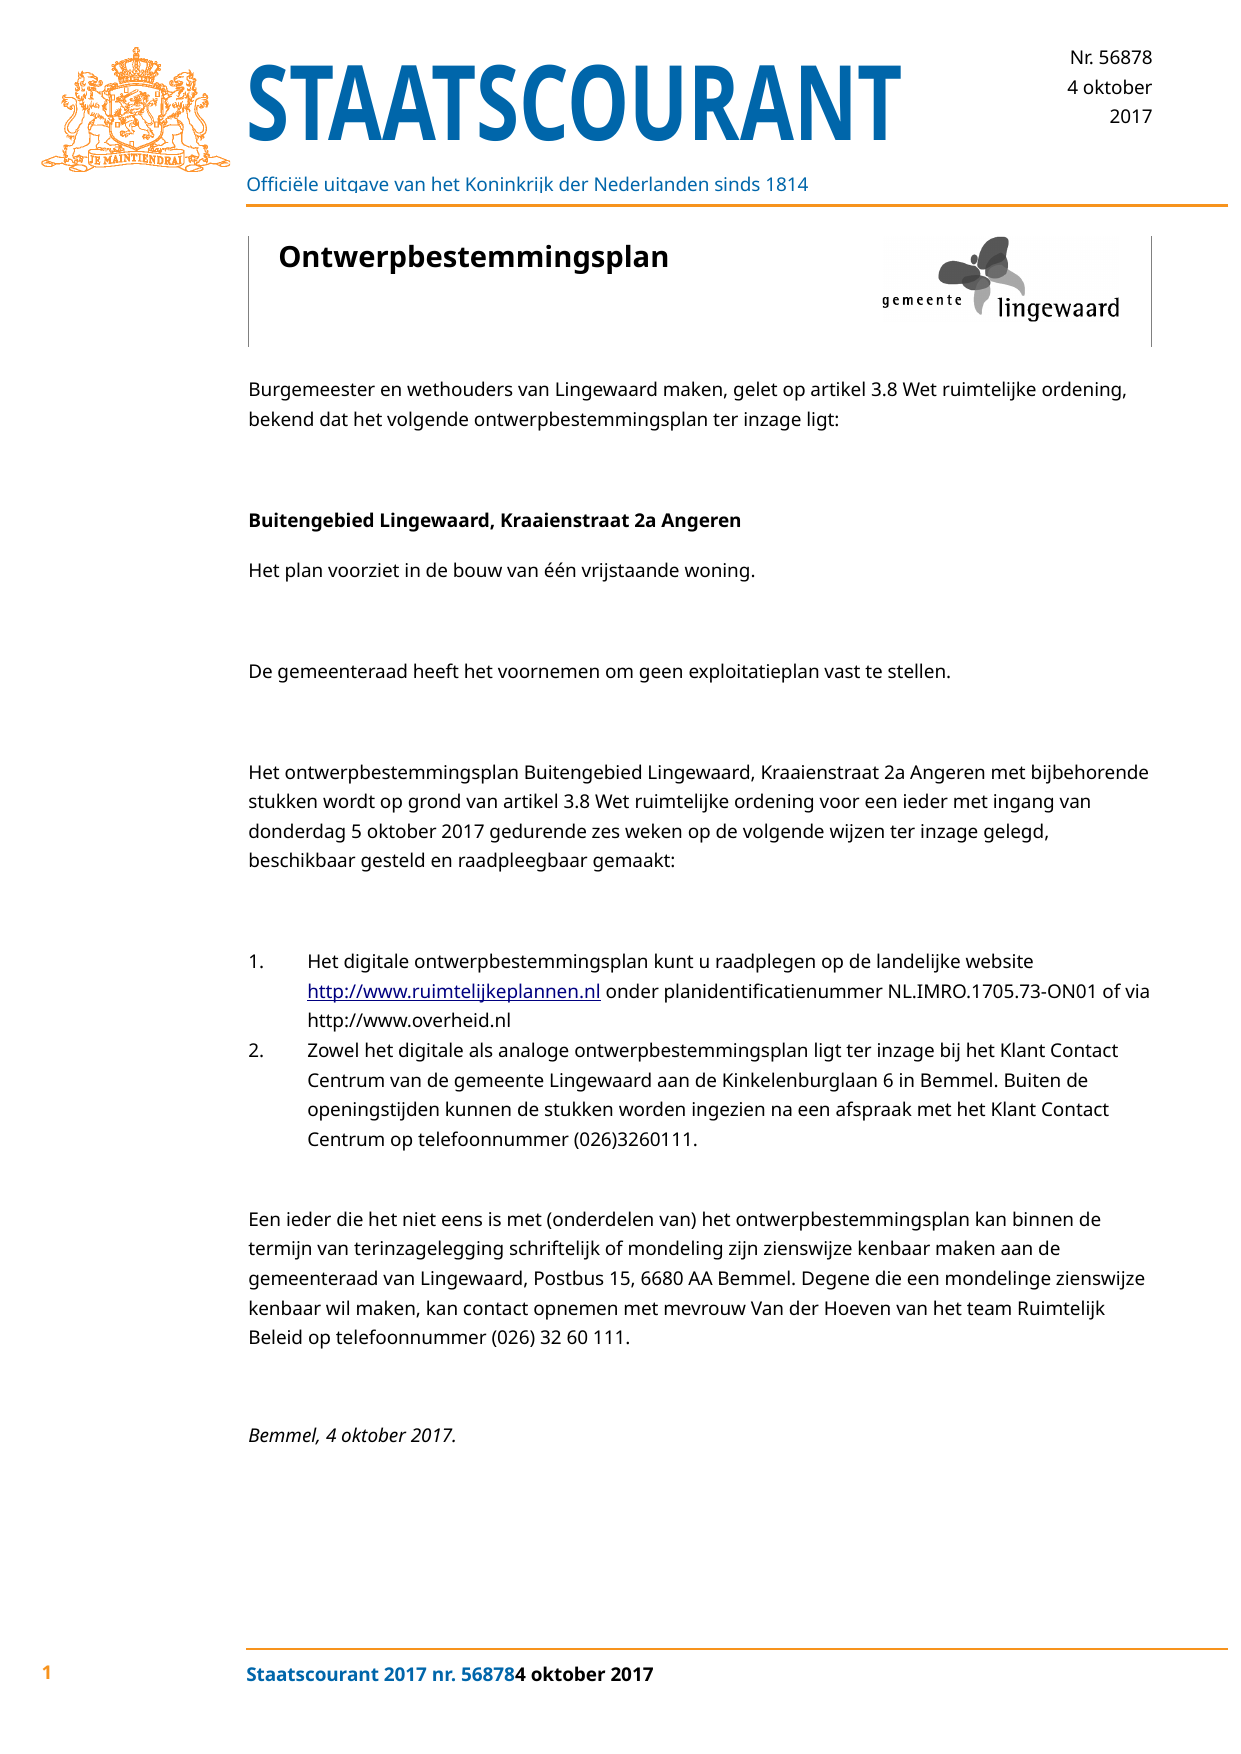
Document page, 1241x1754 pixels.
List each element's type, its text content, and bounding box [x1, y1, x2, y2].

picture [882, 236, 1119, 322]
list Het digitale ontwerpbestemmingsplan kunt u raadplegen op de landelijke website http://www.ruimtelijkeplannen.nl onder planidentificatienummer NL.IMRO.1705.73-ON01 of via http://www.overheid.nl [248, 948, 1152, 1033]
text Het plan voorziet in de bouw van één vrijstaande woning. [248, 557, 1152, 583]
text Een ieder die het niet eens is met (onderdelen van) het ontwerpbestemmingsplan kan binnen de termijn van terinzagelegging schriftelijk of mondeling zijn zienswijze kenbaar maken aan de gemeenteraad van Lingewaard, Postbus 15, 6680 AA Bemmel. Degene die een mondelinge zienswijze kenbaar wil maken, kan contact opnemen met mevrouw Van der Hoeven van het team Ruimtelijk Beleid op telefoonnummer (026) 32 60 111. [248, 1206, 1152, 1350]
text Burgemeester en wethouders van Lingewaard maken, gelet op artikel 3.8 Wet ruimtelijke ordening, bekend dat het volgende ontwerpbestemmingsplan ter inzage ligt: [248, 376, 1152, 432]
table_header [850, 236, 1151, 347]
text De gemeenteraad heeft het voornemen om geen exploitatieplan vast te stellen. [248, 658, 1152, 684]
text Bemmel, 4 oktober 2017. [248, 1423, 1152, 1448]
text Het ontwerpbestemmingsplan Buitengebied Lingewaard, Kraaienstraat 2a Angeren met bijbehorende stukken wordt op grond van artikel 3.8 Wet ruimtelijke ordening voor een ieder met ingang van donderdag 5 oktober 2017 gedurende zes weken op de volgende wijzen ter inzage gelegd, beschikbaar gesteld en raadpleegbaar gemaakt: [248, 759, 1152, 873]
picture [41, 47, 231, 172]
table_header Ontwerpbestemmingsplan [249, 236, 850, 347]
list Zowel het digitale als analoge ontwerpbestemmingsplan ligt ter inzage bij het Klant Contact Centrum van de gemeente Lingewaard aan de Kinkelenburglaan 6 in Bemmel. Buiten de openingstijden kunnen de stukken worden ingezien na een afspraak met het Klant Contact Centrum op telefoonnummer (026)3260111. [248, 1037, 1152, 1152]
text Buitengebied Lingewaard, Kraaienstraat 2a Angeren [248, 507, 1152, 533]
